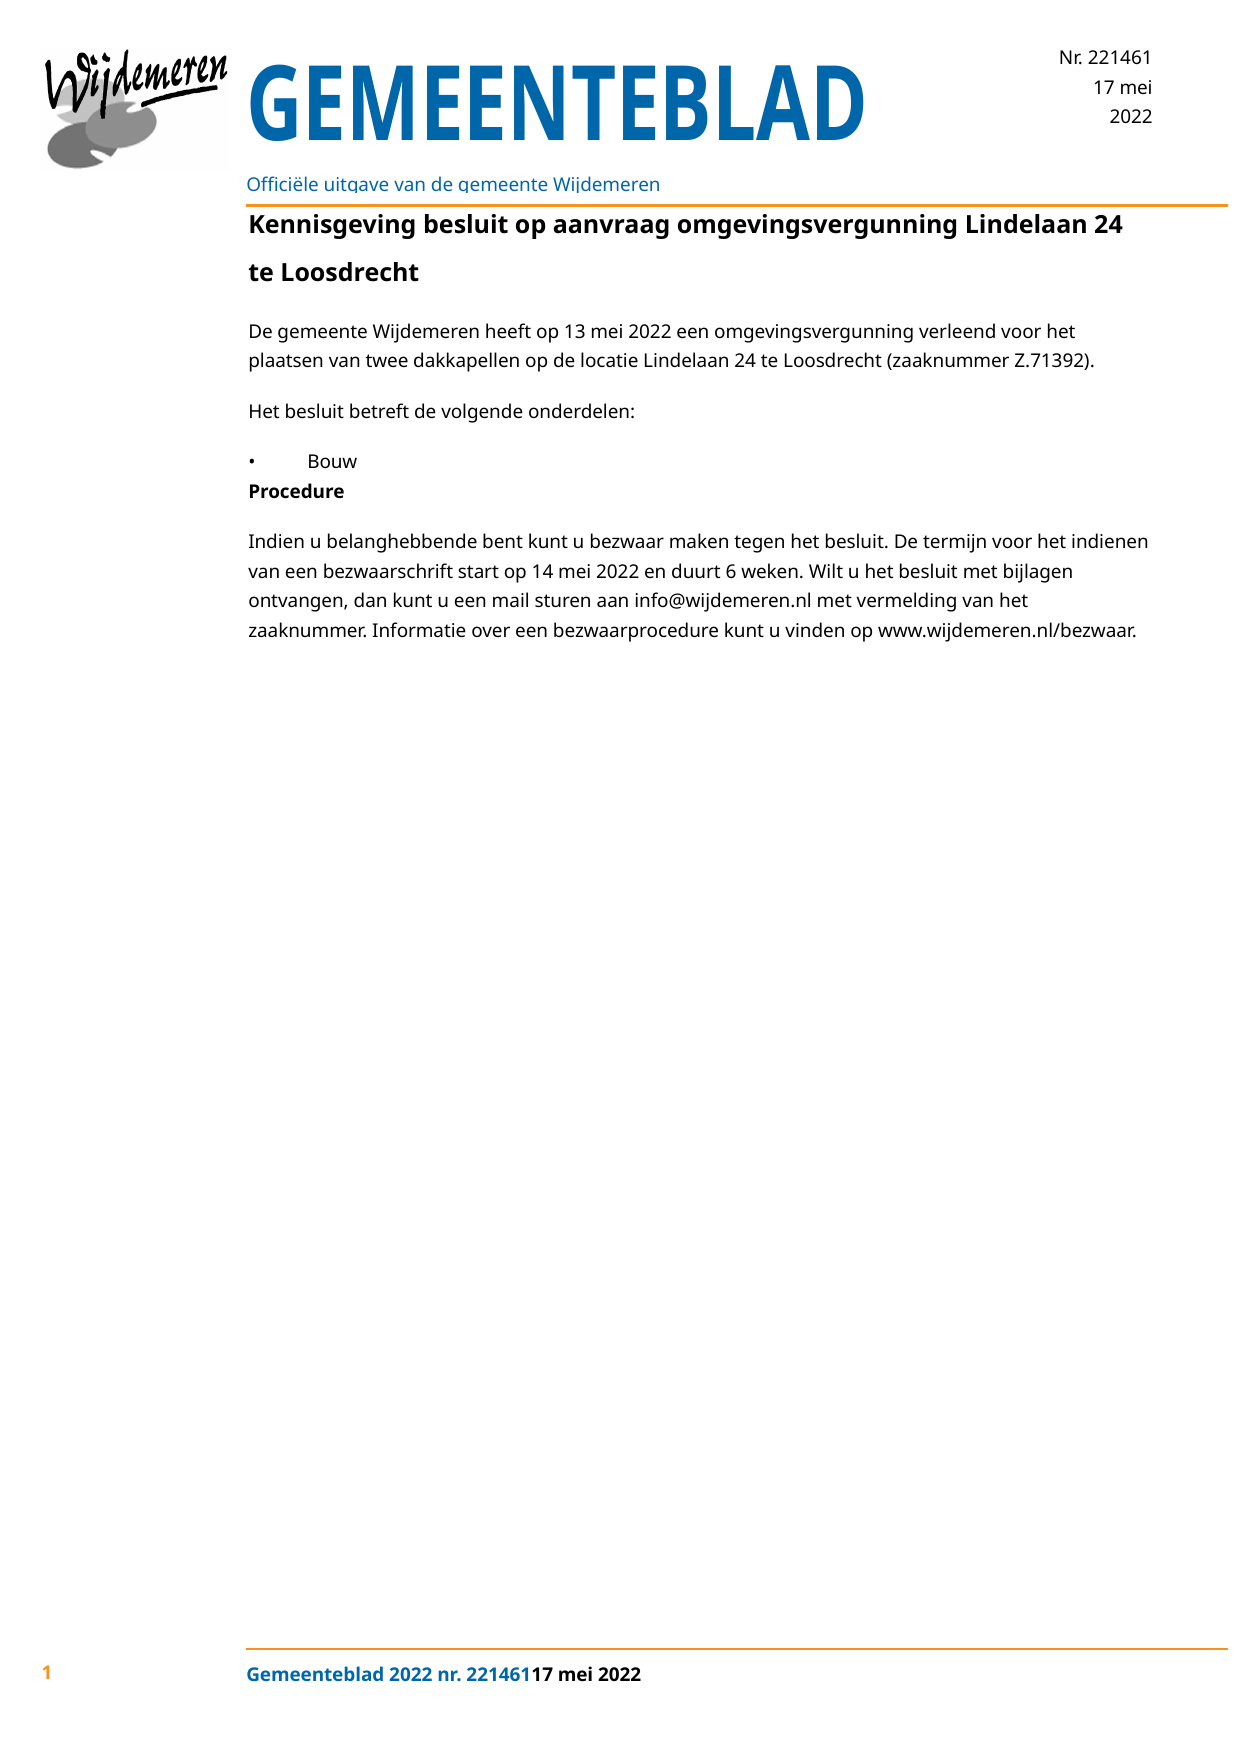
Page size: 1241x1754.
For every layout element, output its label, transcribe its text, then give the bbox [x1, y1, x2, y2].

text De gemeente Wijdemeren heeft op 13 mei 2022 een omgevingsvergunning verleend voor het plaatsen van twee dakkapellen op de locatie Lindelaan 24 te Loosdrecht (zaaknummer Z.71392). [248, 318, 1152, 373]
text Indien u belanghebbende bent kunt u bezwaar maken tegen het besluit. De termijn voor het indienen van een bezwaarschrift start op 14 mei 2022 en duurt 6 weken. Wilt u het besluit met bijlagen ontvangen, dan kunt u een mail sturen aan info@wijdemeren.nl met vermelding van het zaaknummer. Informatie over een bezwaarprocedure kunt u vinden op www.wijdemeren.nl/bezwaar. [248, 528, 1152, 643]
picture [41, 47, 231, 172]
text Het besluit betreft de volgende onderdelen: [248, 398, 1152, 424]
list Bouw [248, 448, 1152, 474]
text Kennisgeving besluit op aanvraag omgevingsvergunning Lindelaan 24 te Loosdrecht [248, 207, 1152, 288]
text Procedure [248, 478, 1152, 504]
